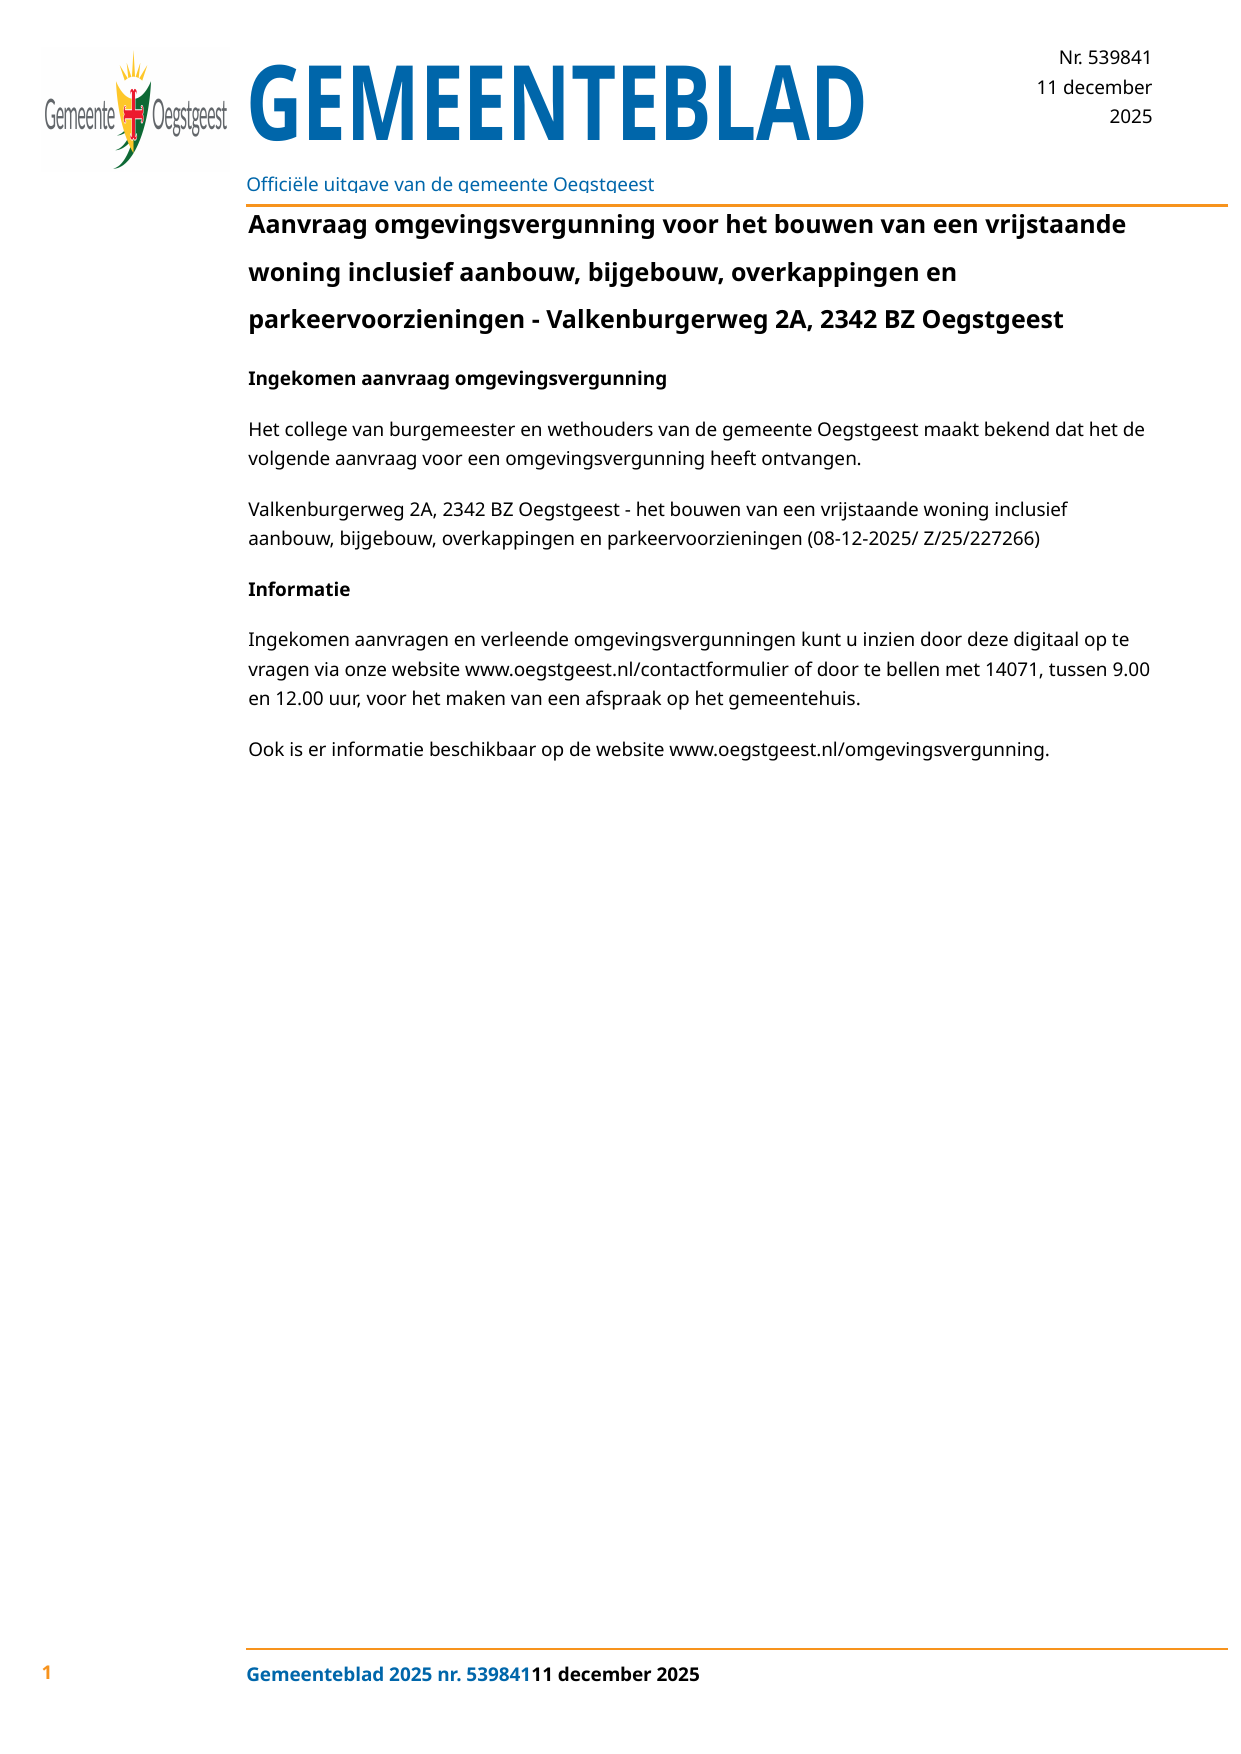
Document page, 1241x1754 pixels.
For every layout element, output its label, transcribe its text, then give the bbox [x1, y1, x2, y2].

text Valkenburgerweg 2A, 2342 BZ Oegstgeest - het bouwen van een vrijstaande woning inclusief aanbouw, bijgebouw, overkappingen en parkeervoorzieningen (08-12-2025/ Z/25/227266) [248, 496, 1152, 551]
text Ingekomen aanvragen en verleende omgevingsvergunningen kunt u inzien door deze digitaal op te vragen via onze website www.oegstgeest.nl/contactformulier of door te bellen met 14071, tussen 9.00 en 12.00 uur, voor het maken van een afspraak op het gemeentehuis. [248, 626, 1152, 711]
text Aanvraag omgevingsvergunning voor het bouwen van een vrijstaande woning inclusief aanbouw, bijgebouw, overkappingen en parkeervoorzieningen - Valkenburgerweg 2A, 2342 BZ Oegstgeest [248, 207, 1152, 336]
text Ook is er informatie beschikbaar op de website www.oegstgeest.nl/omgevingsvergunning. [248, 736, 1152, 762]
text Ingekomen aanvraag omgevingsvergunning [248, 366, 1152, 391]
text Informatie [248, 576, 1152, 602]
picture [41, 47, 231, 172]
text Het college van burgemeester en wethouders van de gemeente Oegstgeest maakt bekend dat het de volgende aanvraag voor een omgevingsvergunning heeft ontvangen. [248, 416, 1152, 471]
